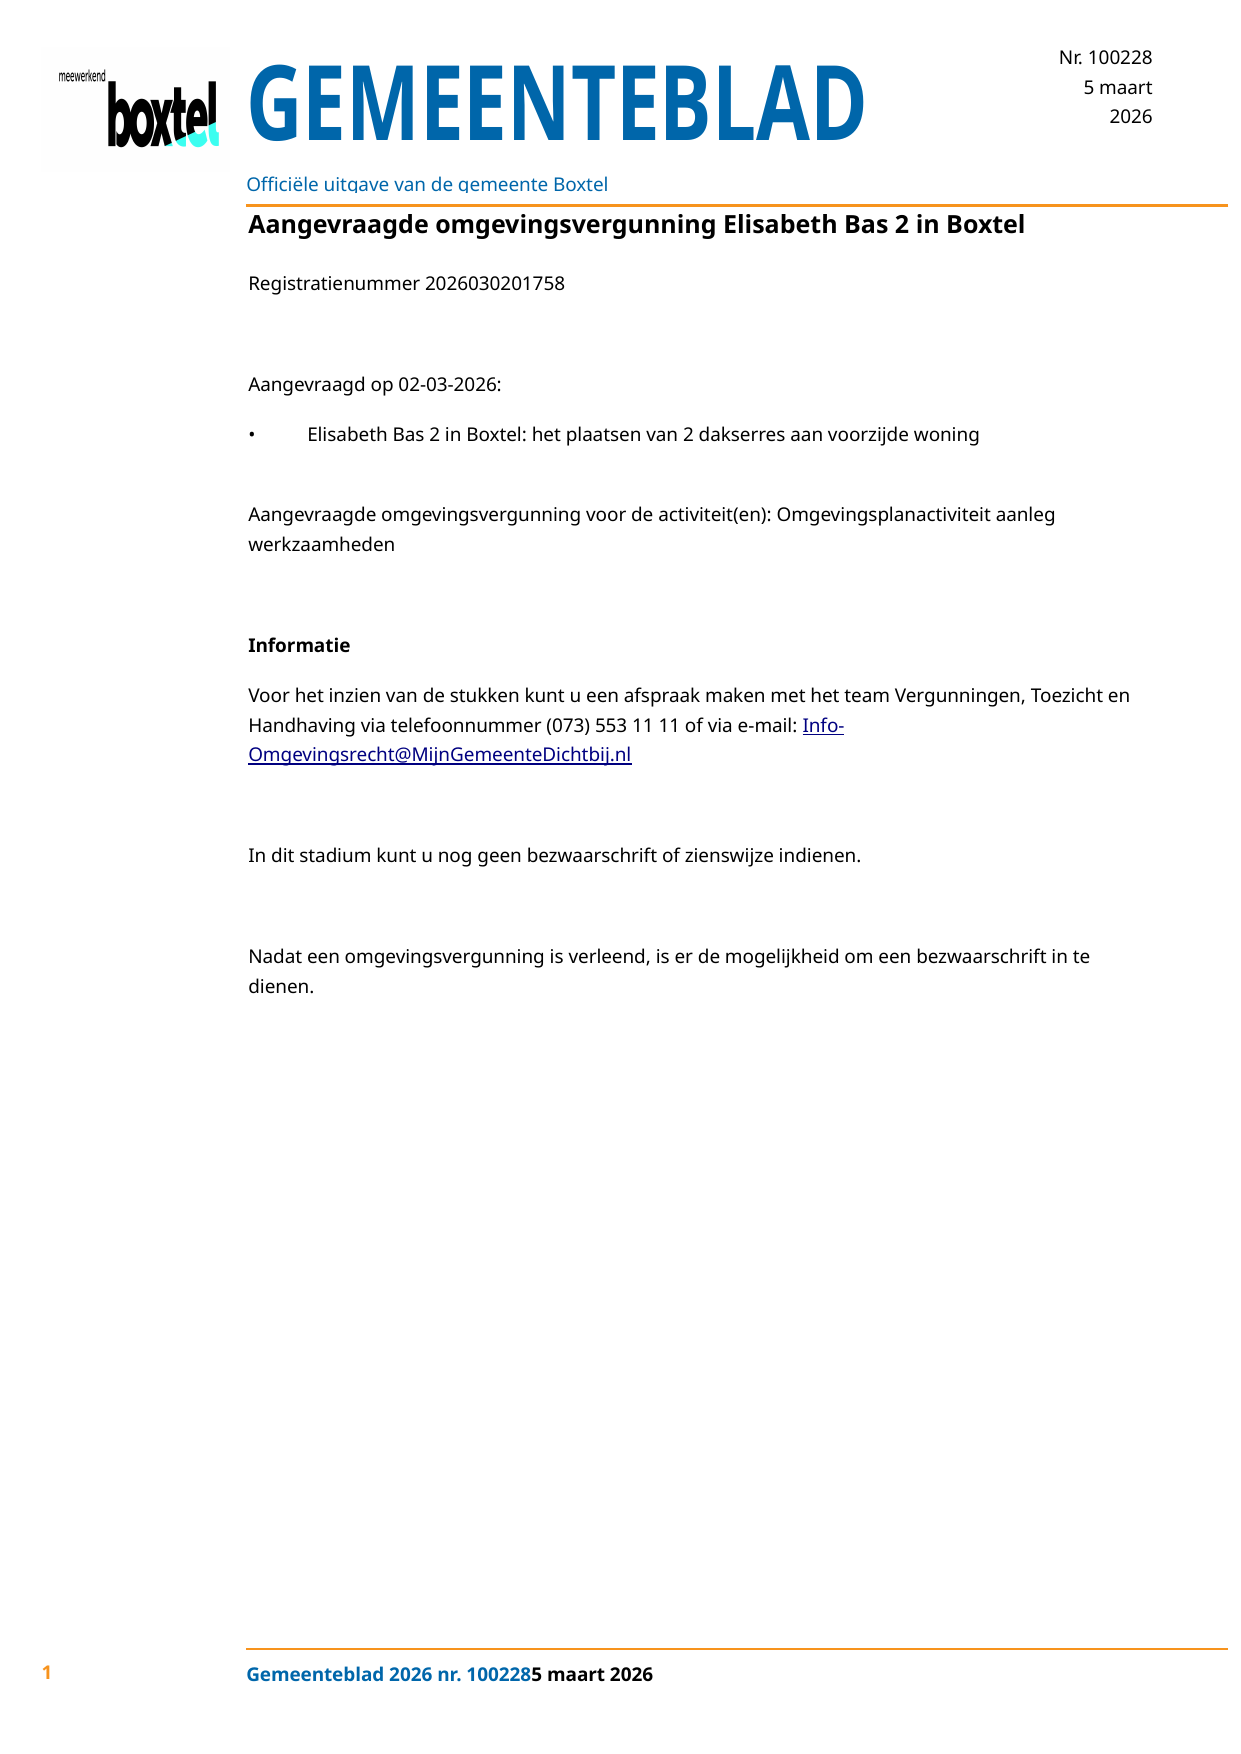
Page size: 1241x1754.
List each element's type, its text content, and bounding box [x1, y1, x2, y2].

picture [41, 47, 231, 172]
text Aangevraagd op 02-03-2026: [248, 371, 1152, 397]
text Voor het inzien van de stukken kunt u een afspraak maken met het team Vergunningen, Toezicht en Handhaving via telefoonnummer (073) 553 11 11 of via e-mail: Info-Omgevingsrecht@MijnGemeenteDichtbij.nl [248, 682, 1152, 767]
text Nadat een omgevingsvergunning is verleend, is er de mogelijkheid om een bezwaarschrift in te dienen. [248, 943, 1152, 998]
text Aangevraagde omgevingsvergunning voor de activiteit(en): Omgevingsplanactiviteit aanleg werkzaamheden [248, 502, 1152, 557]
list Elisabeth Bas 2 in Boxtel: het plaatsen van 2 dakserres aan voorzijde woning [248, 422, 1152, 447]
text Registratienummer 2026030201758 [248, 270, 1152, 296]
text Aangevraagde omgevingsvergunning Elisabeth Bas 2 in Boxtel [248, 207, 1152, 241]
text In dit stadium kunt u nog geen bezwaarschrift of zienswijze indienen. [248, 842, 1152, 868]
text Informatie [248, 632, 1152, 658]
